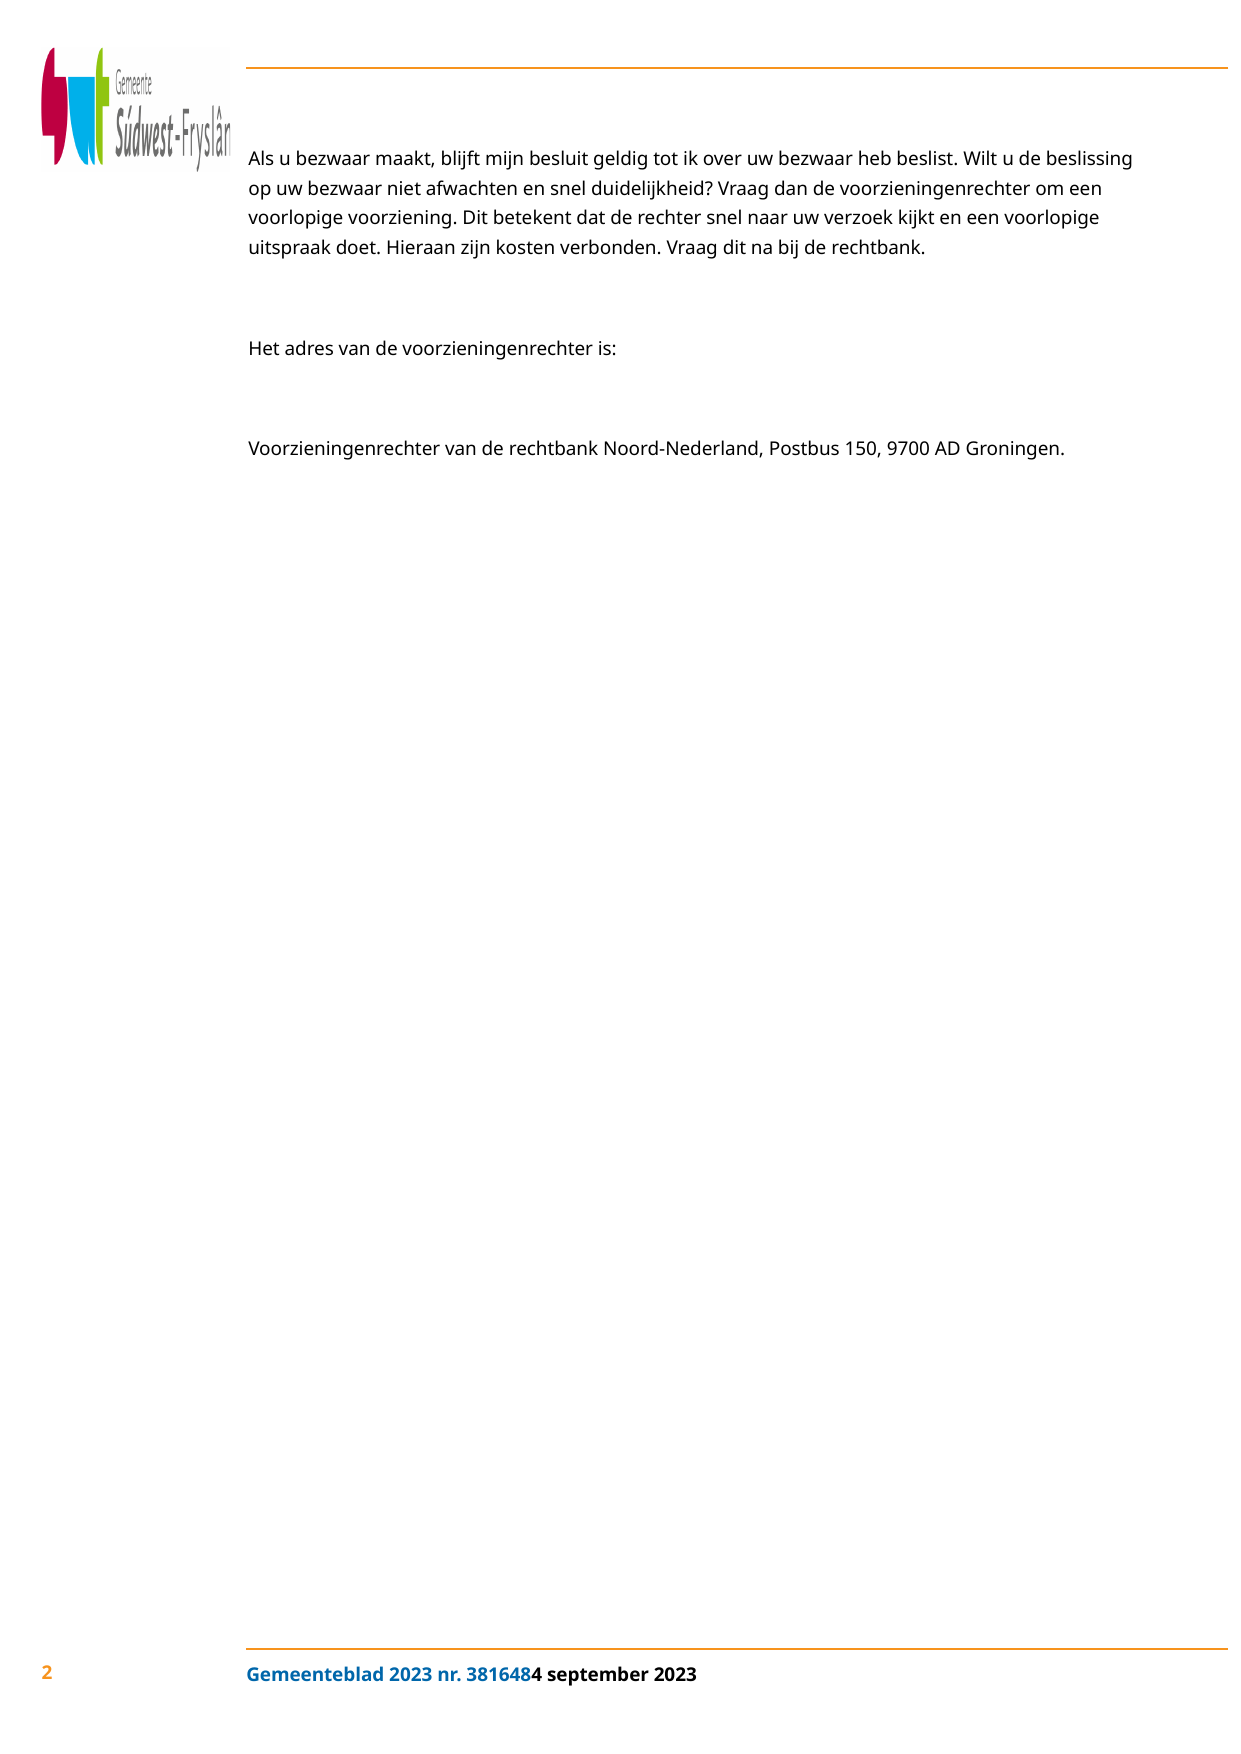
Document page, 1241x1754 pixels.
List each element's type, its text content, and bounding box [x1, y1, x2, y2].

text Het adres van de voorzieningenrechter is: [248, 335, 1152, 361]
text Voorzieningenrechter van de rechtbank Noord-Nederland, Postbus 150, 9700 AD Groningen. [248, 436, 1152, 461]
text Als u bezwaar maakt, blijft mijn besluit geldig tot ik over uw bezwaar heb beslist. Wilt u de beslissing op uw bezwaar niet afwachten en snel duidelijkheid? Vraag dan de voorzieningenrechter om een voorlopige voorziening. Dit betekent dat de rechter snel naar uw verzoek kijkt en een voorlopige uitspraak doet. Hieraan zijn kosten verbonden. Vraag dit na bij de rechtbank. [248, 145, 1152, 260]
picture [41, 47, 231, 172]
